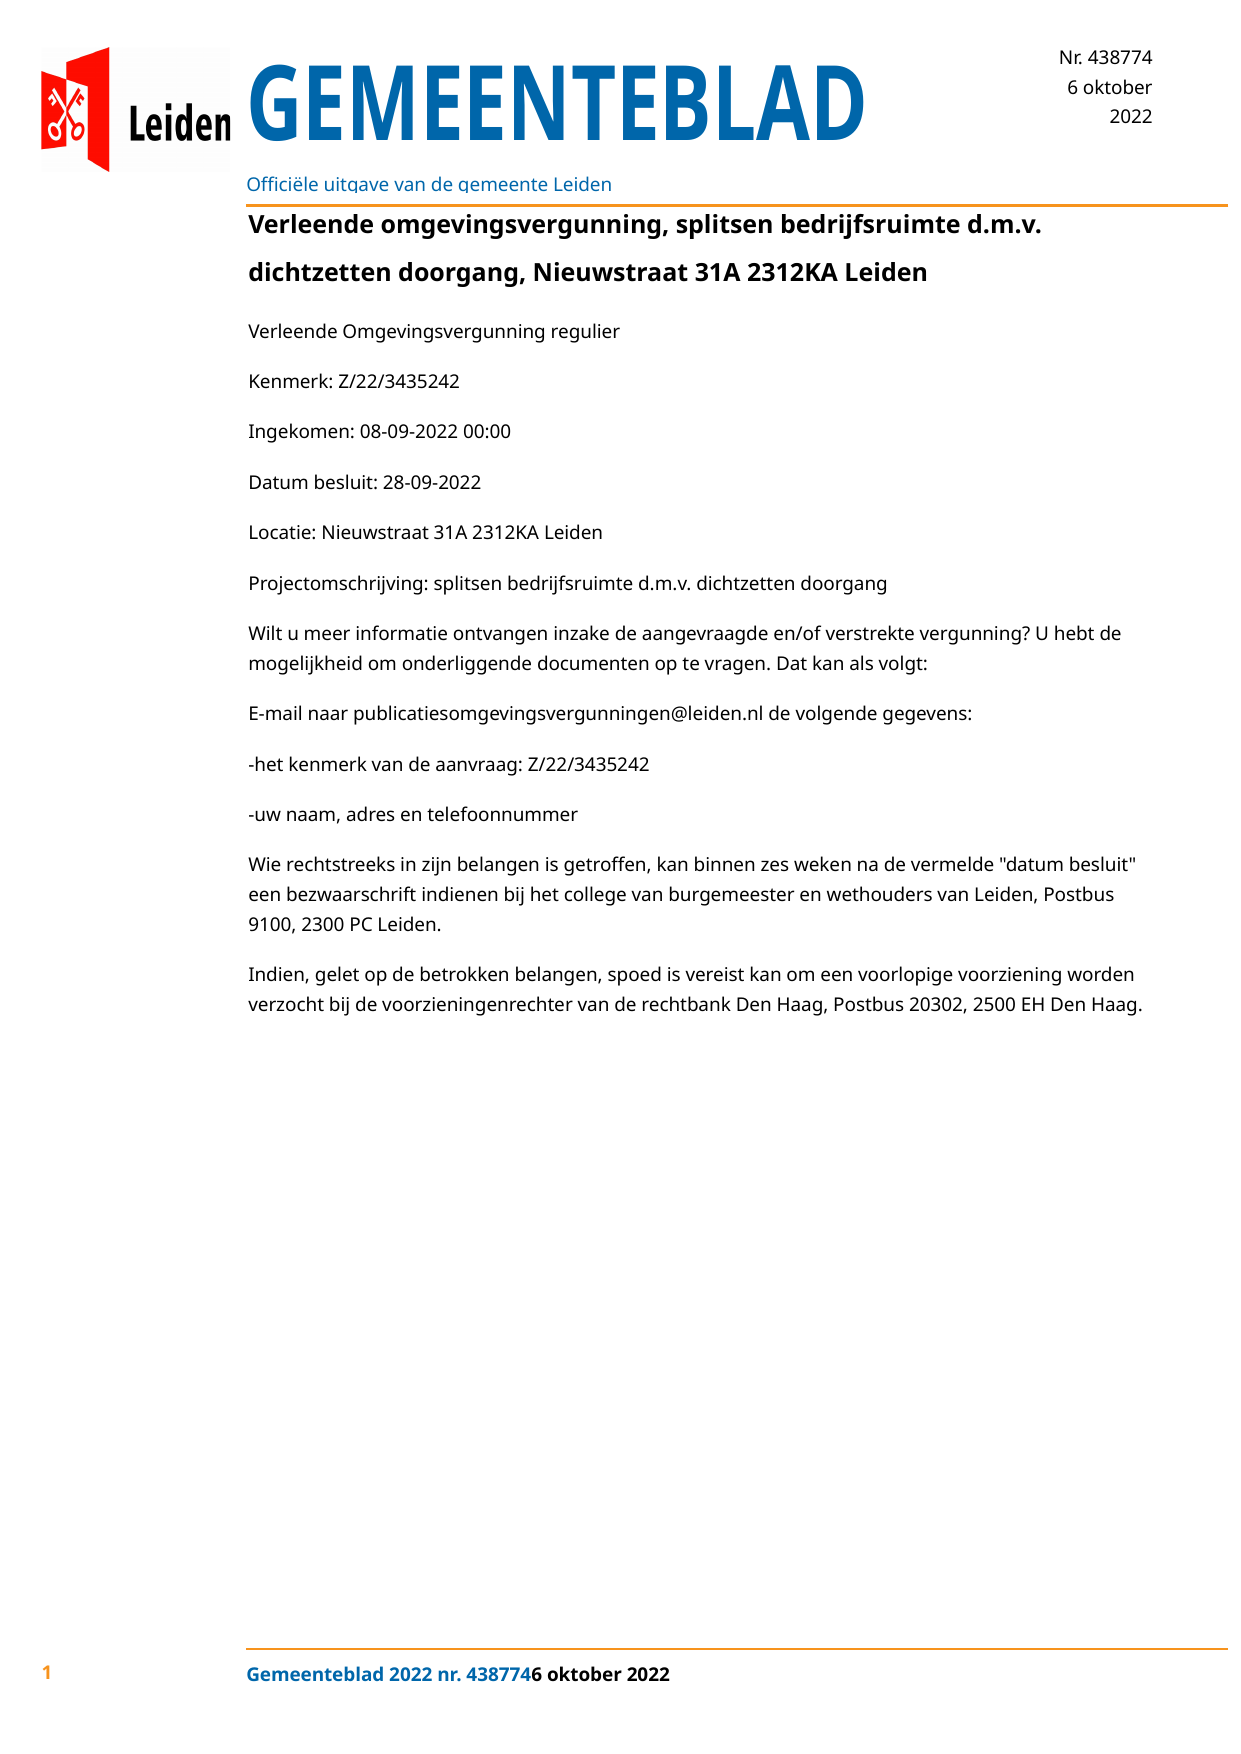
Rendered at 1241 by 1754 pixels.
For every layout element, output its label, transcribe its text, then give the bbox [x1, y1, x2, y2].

text Verleende Omgevingsvergunning regulier [248, 318, 1152, 344]
picture [41, 47, 231, 172]
text Indien, gelet op de betrokken belangen, spoed is vereist kan om een voorlopige voorziening worden verzocht bij de voorzieningenrechter van de rechtbank Den Haag, Postbus 20302, 2500 EH Den Haag. [248, 961, 1152, 1017]
text -het kenmerk van de aanvraag: Z/22/3435242 [248, 751, 1152, 777]
text E-mail naar publicatiesomgevingsvergunningen@leiden.nl de volgende gegevens: [248, 700, 1152, 726]
text Wie rechtstreeks in zijn belangen is getroffen, kan binnen zes weken na de vermelde "datum besluit" een bezwaarschrift indienen bij het college van burgemeester en wethouders van Leiden, Postbus 9100, 2300 PC Leiden. [248, 852, 1152, 937]
text Kenmerk: Z/22/3435242 [248, 368, 1152, 394]
text Verleende omgevingsvergunning, splitsen bedrijfsruimte d.m.v. dichtzetten doorgang, Nieuwstraat 31A 2312KA Leiden [248, 207, 1152, 288]
text Datum besluit: 28-09-2022 [248, 469, 1152, 495]
text Wilt u meer informatie ontvangen inzake de aangevraagde en/of verstrekte vergunning? U hebt de mogelijkheid om onderliggende documenten op te vragen. Dat kan als volgt: [248, 620, 1152, 676]
text Locatie: Nieuwstraat 31A 2312KA Leiden [248, 519, 1152, 545]
text Projectomschrijving: splitsen bedrijfsruimte d.m.v. dichtzetten doorgang [248, 570, 1152, 596]
text Ingekomen: 08-09-2022 00:00 [248, 419, 1152, 444]
text -uw naam, adres en telefoonnummer [248, 801, 1152, 827]
